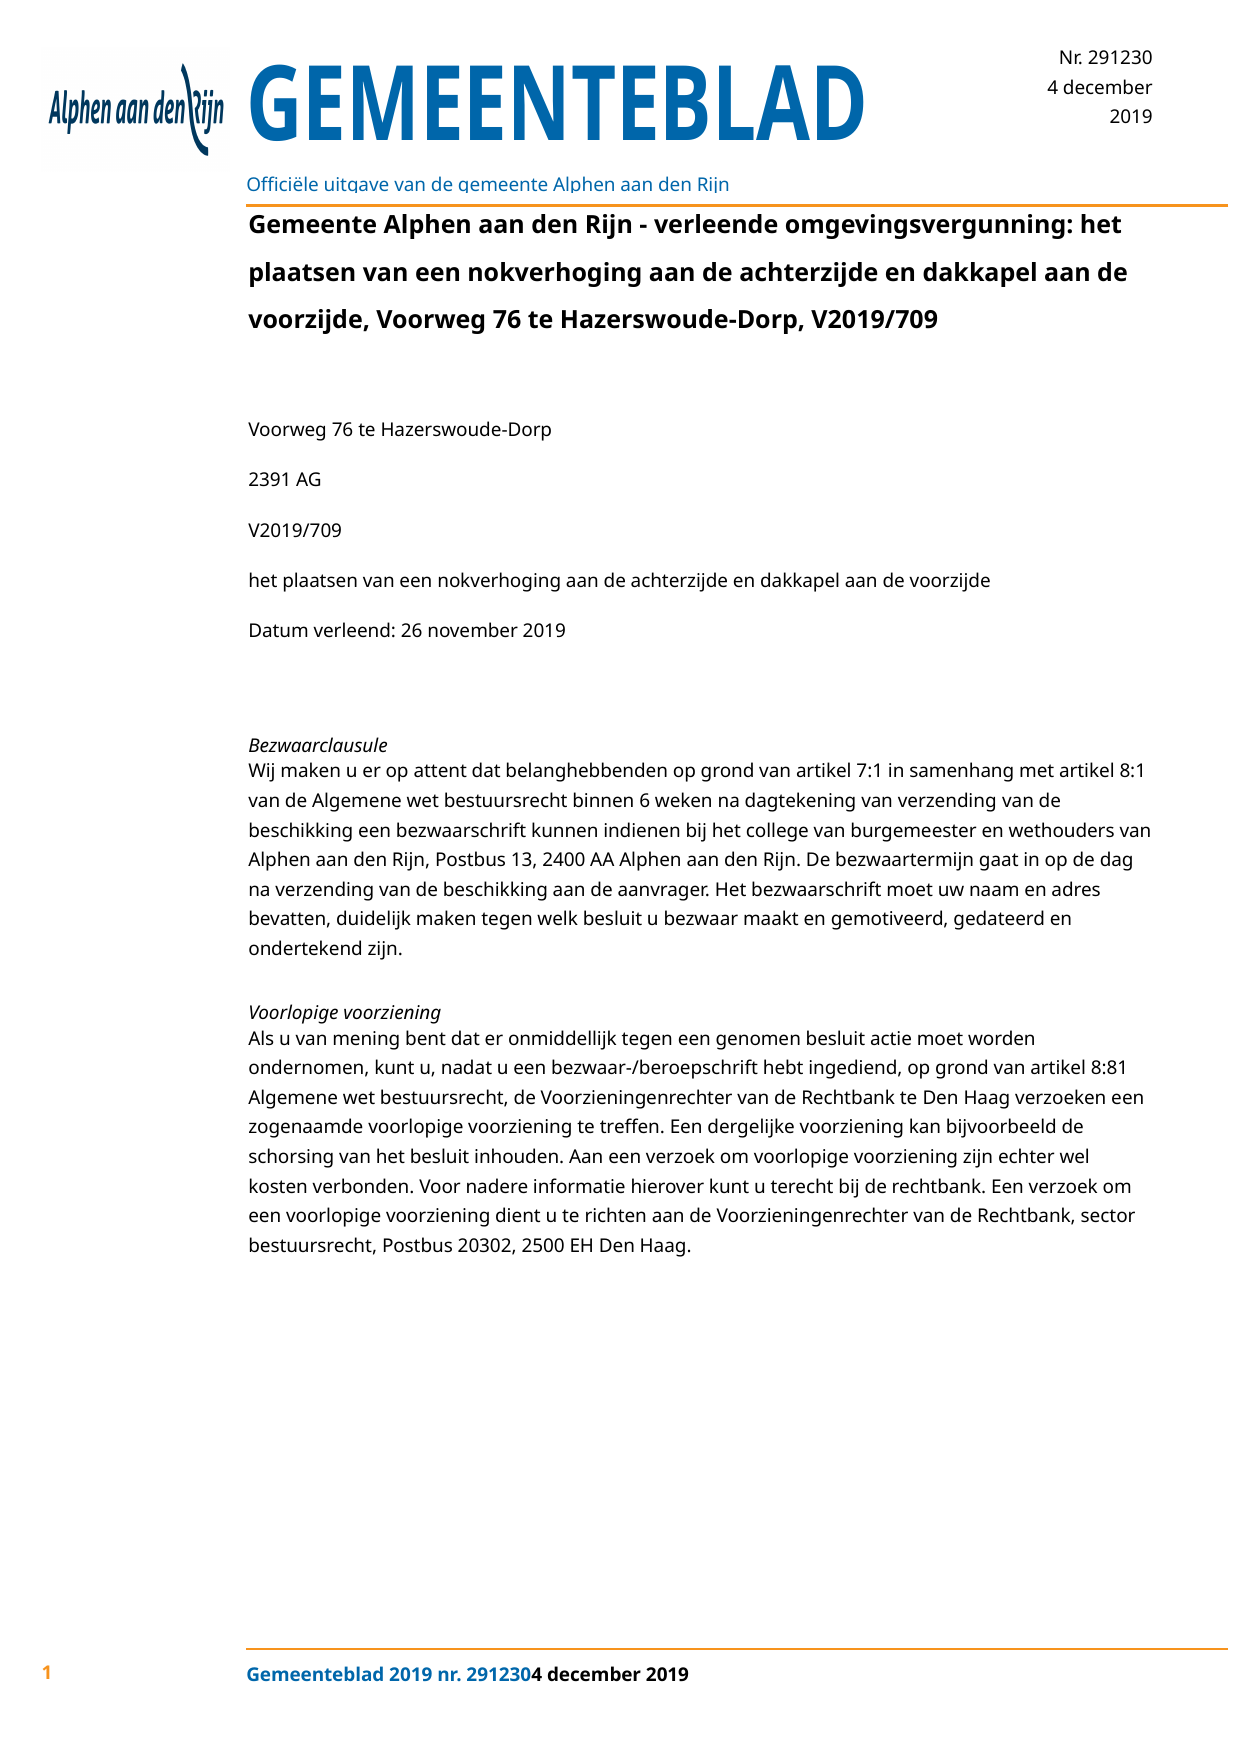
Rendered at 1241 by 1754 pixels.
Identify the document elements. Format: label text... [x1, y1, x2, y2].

text Voorlopige voorziening [248, 999, 1152, 1025]
text 2391 AG [248, 466, 1152, 492]
text het plaatsen van een nokverhoging aan de achterzijde en dakkapel aan de voorzijde [248, 567, 1152, 593]
text V2019/709 [248, 517, 1152, 542]
text Gemeente Alphen aan den Rijn - verleende omgevingsvergunning: het plaatsen van een nokverhoging aan de achterzijde en dakkapel aan de voorzijde, Voorweg 76 te Hazerswoude-Dorp, V2019/709 [248, 207, 1152, 336]
text Wij maken u er op attent dat belanghebbenden op grond van artikel 7:1 in samenhang met artikel 8:1 van de Algemene wet bestuursrecht binnen 6 weken na dagtekening van verzending van de beschikking een bezwaarschrift kunnen indienen bij het college van burgemeester en wethouders van Alphen aan den Rijn, Postbus 13, 2400 AA Alphen aan den Rijn. De bezwaartermijn gaat in op de dag na verzending van de beschikking aan de aanvrager. Het bezwaarschrift moet uw naam en adres bevatten, duidelijk maken tegen welk besluit u bezwaar maakt en gemotiveerd, gedateerd en ondertekend zijn. [248, 758, 1152, 961]
text Bezwaarclausule [248, 732, 1152, 758]
picture [41, 47, 231, 172]
text Datum verleend: 26 november 2019 [248, 618, 1152, 643]
text Voorweg 76 te Hazerswoude-Dorp [248, 416, 1152, 442]
text Als u van mening bent dat er onmiddellijk tegen een genomen besluit actie moet worden ondernomen, kunt u, nadat u een bezwaar-/beroepschrift hebt ingediend, op grond van artikel 8:81 Algemene wet bestuursrecht, de Voorzieningenrechter van de Rechtbank te Den Haag verzoeken een zogenaamde voorlopige voorziening te treffen. Een dergelijke voorziening kan bijvoorbeeld de schorsing van het besluit inhouden. Aan een verzoek om voorlopige voorziening zijn echter wel kosten verbonden. Voor nadere informatie hierover kunt u terecht bij de rechtbank. Een verzoek om een voorlopige voorziening dient u te richten aan de Voorzieningenrechter van de Rechtbank, sector bestuursrecht, Postbus 20302, 2500 EH Den Haag. [248, 1025, 1152, 1258]
